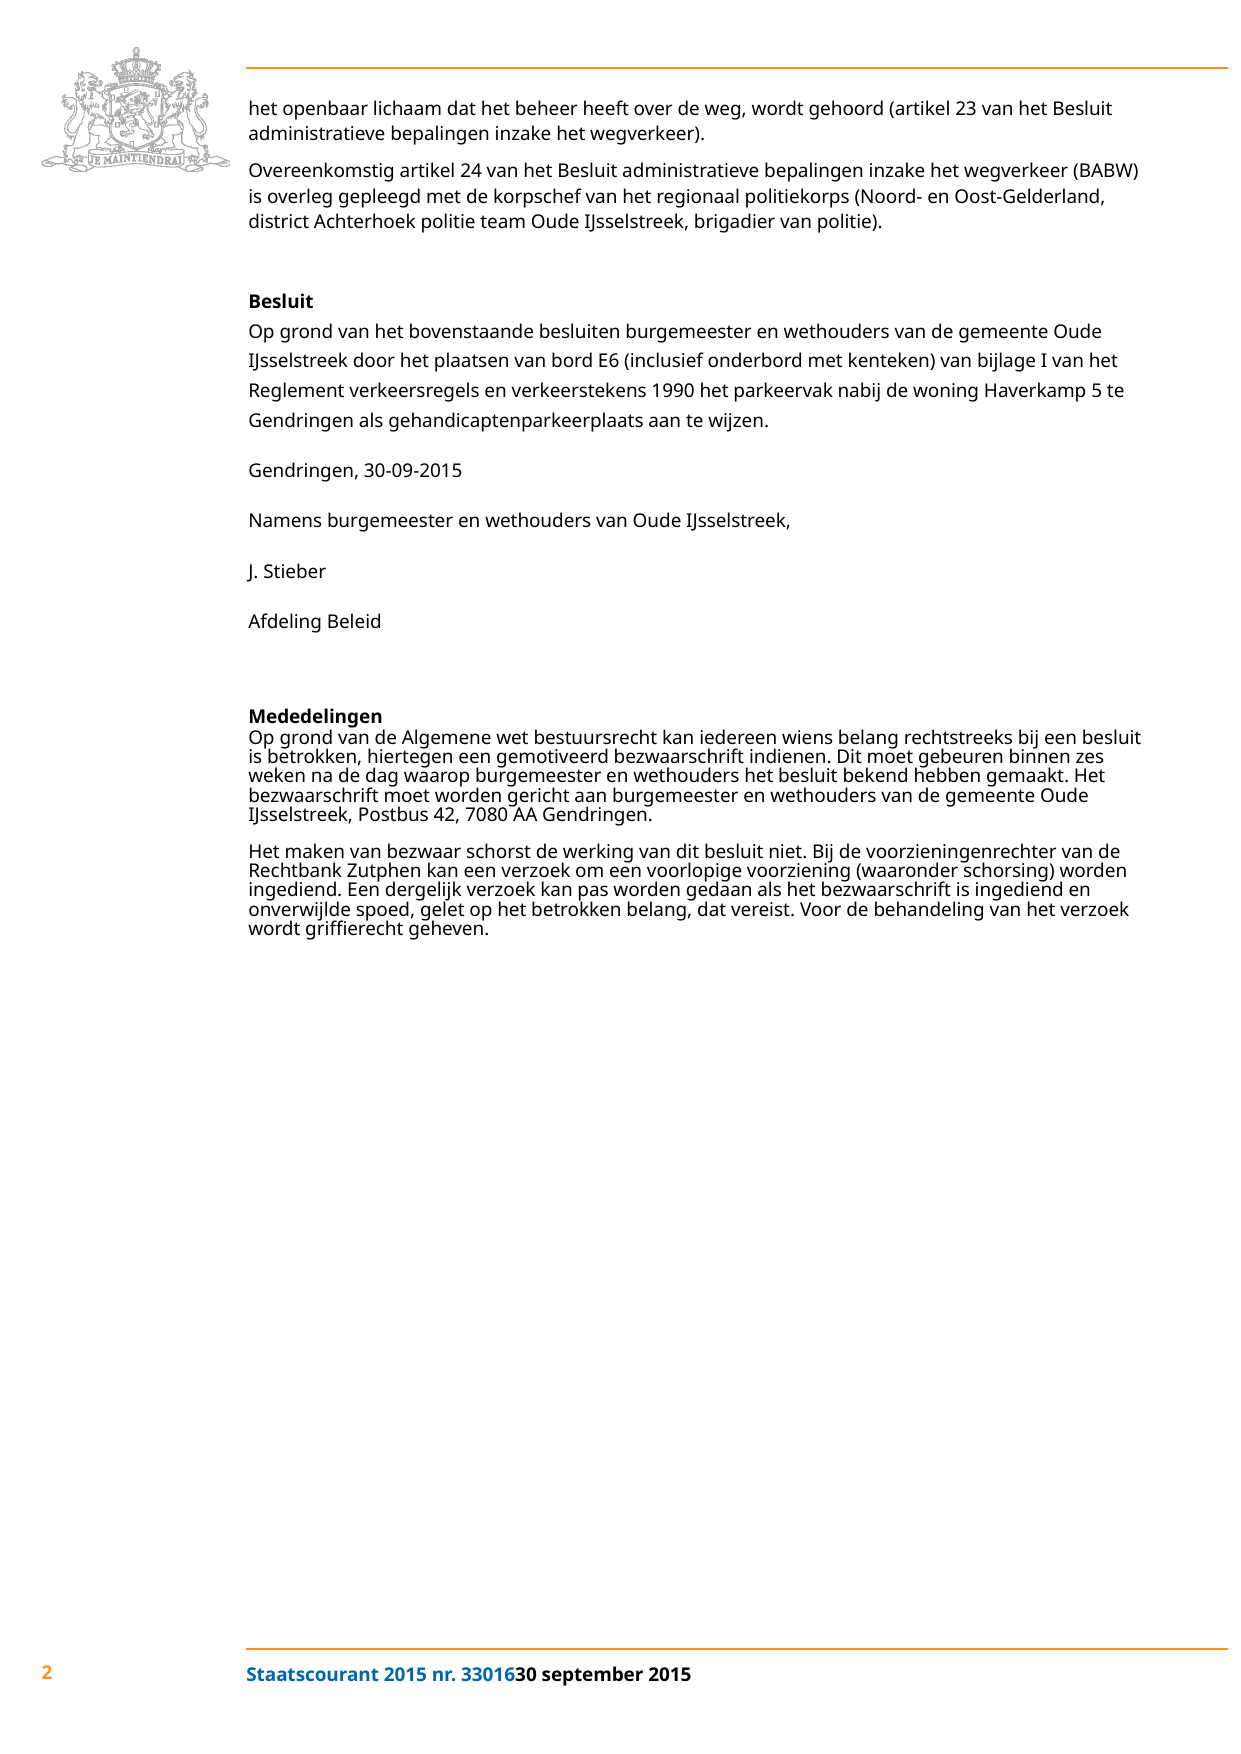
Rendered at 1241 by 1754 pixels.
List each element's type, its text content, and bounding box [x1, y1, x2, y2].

text Op grond van het bovenstaande besluiten burgemeester en wethouders van de gemeente Oude IJsselstreek door het plaatsen van bord E6 (inclusief onderbord met kenteken) van bijlage I van het Reglement verkeersregels en verkeerstekens 1990 het parkeervak nabij de woning Haverkamp 5 te Gendringen als gehandicaptenparkeerplaats aan te wijzen. [248, 318, 1152, 432]
text Namens burgemeester en wethouders van Oude IJsselstreek, [248, 508, 1152, 533]
text Het maken van bezwaar schorst de werking van dit besluit niet. Bij de voorzieningenrechter van de Rechtbank Zutphen kan een verzoek om een voorlopige voorziening (waaronder schorsing) worden ingediend. Een dergelijk verzoek kan pas worden gedaan als het bezwaarschrift is ingediend en onverwijlde spoed, gelet op het betrokken belang, dat vereist. Voor de behandeling van het verzoek wordt griffierecht geheven. [248, 843, 1152, 939]
text Besluit [248, 288, 1152, 314]
text Overeenkomstig artikel 24 van het Besluit administratieve bepalingen inzake het wegverkeer (BABW) is overleg gepleegd met de korpschef van het regionaal politiekorps (Noord- en Oost-Gelderland, district Achterhoek politie team Oude IJsselstreek, brigadier van politie). [248, 157, 1152, 234]
text Afdeling Beleid [248, 608, 1152, 634]
picture [41, 47, 231, 172]
text Op grond van de Algemene wet bestuursrecht kan iedereen wiens belang rechtstreeks bij een besluit is betrokken, hiertegen een gemotiveerd bezwaarschrift indienen. Dit moet gebeuren binnen zes weken na de dag waarop burgemeester en wethouders het besluit bekend hebben gemaakt. Het bezwaarschrift moet worden gericht aan burgemeester en wethouders van de gemeente Oude IJsselstreek, Postbus 42, 7080 AA Gendringen. [248, 729, 1152, 825]
text Mededelingen [248, 703, 1152, 729]
text Gendringen, 30-09-2015 [248, 457, 1152, 483]
text het openbaar lichaam dat het beheer heeft over de weg, wordt gehoord (artikel 23 van het Besluit administratieve bepalingen inzake het wegverkeer). [248, 95, 1152, 146]
text J. Stieber [248, 558, 1152, 584]
